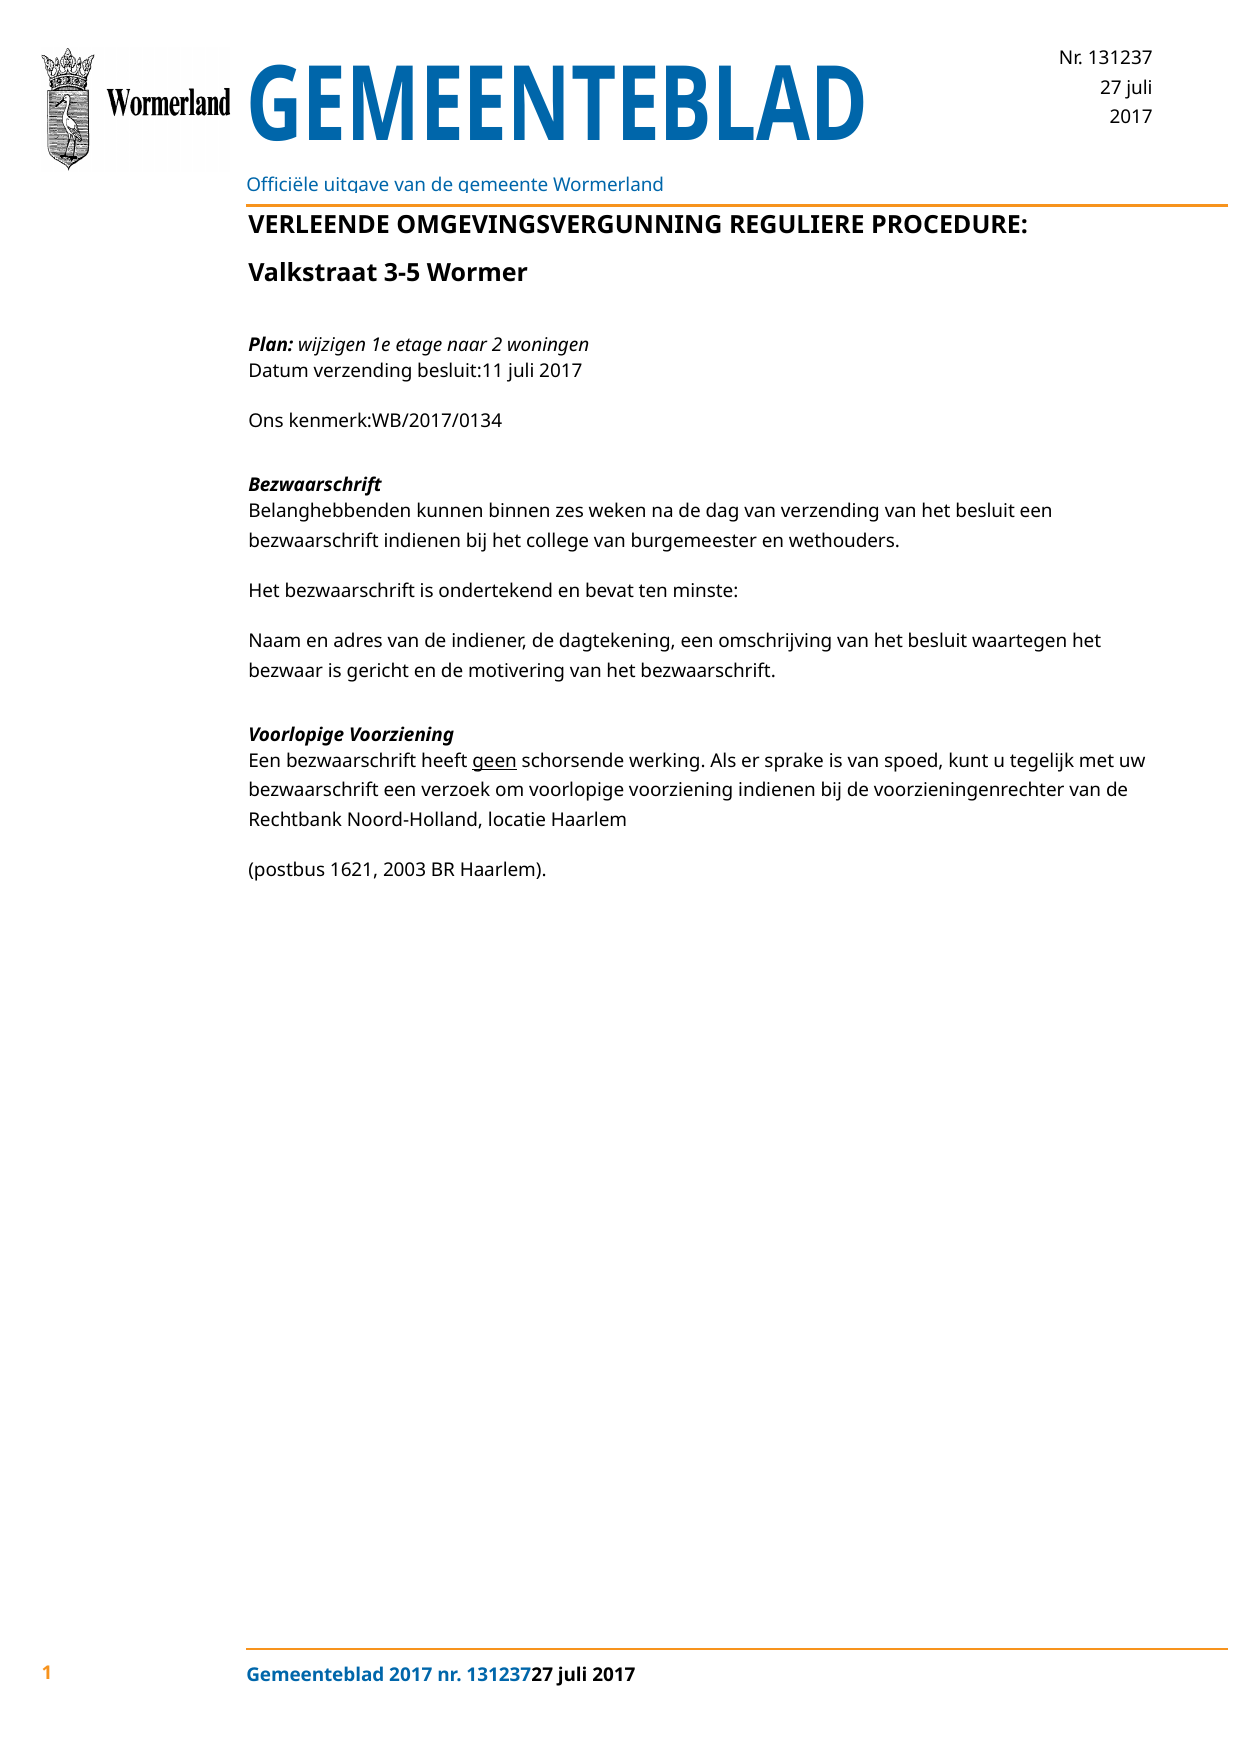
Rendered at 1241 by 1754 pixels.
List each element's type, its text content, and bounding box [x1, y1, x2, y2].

text (postbus 1621, 2003 BR Haarlem). [248, 857, 1152, 882]
text Voorlopige Voorziening [248, 721, 1152, 747]
text Belanghebbenden kunnen binnen zes weken na de dag van verzending van het besluit een bezwaarschrift indienen bij het college van burgemeester en wethouders. [248, 497, 1152, 553]
text VERLEENDE OMGEVINGSVERGUNNING REGULIERE PROCEDURE: Valkstraat 3-5 Wormer [248, 207, 1152, 288]
text Naam en adres van de indiener, de dagtekening, een omschrijving van het besluit waartegen het bezwaar is gericht en de motivering van het bezwaarschrift. [248, 628, 1152, 683]
text Datum verzending besluit:11 juli 2017 [248, 357, 1152, 383]
text Plan: wijzigen 1e etage naar 2 woningen [248, 331, 1152, 357]
text Bezwaarschrift [248, 472, 1152, 497]
text Een bezwaarschrift heeft geen schorsende werking. Als er sprake is van spoed, kunt u tegelijk met uw bezwaarschrift een verzoek om voorlopige voorziening indienen bij de voorzieningenrechter van de Rechtbank Noord-Holland, locatie Haarlem [248, 747, 1152, 832]
text Ons kenmerk:WB/2017/0134 [248, 408, 1152, 433]
text Het bezwaarschrift is ondertekend en bevat ten minste: [248, 577, 1152, 603]
picture [41, 47, 231, 172]
